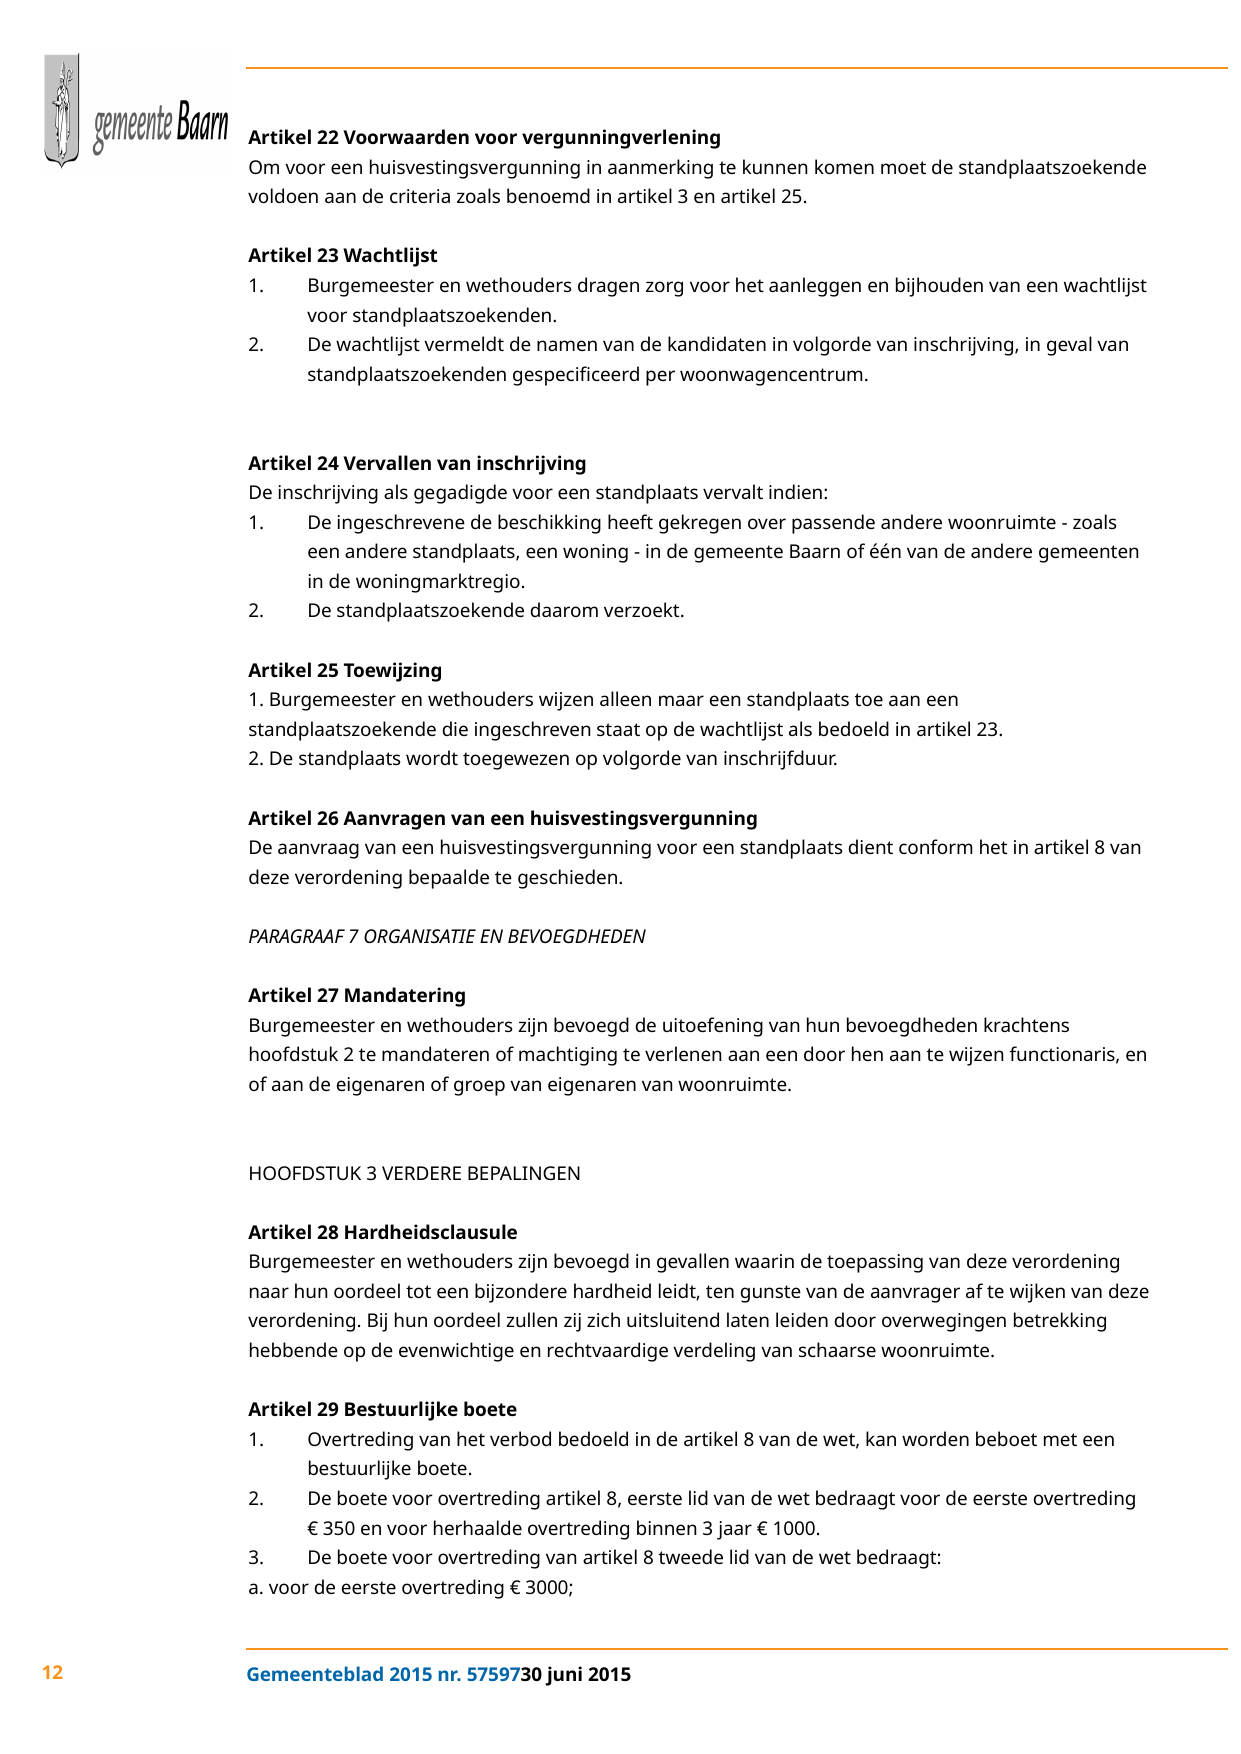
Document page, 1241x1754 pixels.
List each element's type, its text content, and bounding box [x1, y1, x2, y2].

text De inschrijving als gegadigde voor een standplaats vervalt indien: [248, 479, 1152, 505]
text Burgemeester en wethouders zijn bevoegd in gevallen waarin de toepassing van deze verordening naar hun oordeel tot een bijzondere hardheid leidt, ten gunste van de aanvrager af te wijken van deze verordening. Bij hun oordeel zullen zij zich uitsluitend laten leiden door overwegingen betrekking hebbende op de evenwichtige en rechtvaardige verdeling van schaarse woonruimte. [248, 1248, 1152, 1363]
text Artikel 22 Voorwaarden voor vergunningverlening [248, 124, 1152, 150]
text PARAGRAAF 7 ORGANISATIE EN BEVOEGDHEDEN [248, 923, 1152, 949]
list De standplaatszoekende daarom verzoekt. [248, 598, 1152, 623]
text a. voor de eerste overtreding € 3000; [248, 1574, 1152, 1600]
list De wachtlijst vermeldt de namen van de kandidaten in volgorde van inschrijving, in geval van standplaatszoekenden gespecificeerd per woonwagencentrum. [248, 331, 1152, 387]
list Overtreding van het verbod bedoeld in de artikel 8 van de wet, kan worden beboet met een bestuurlijke boete. [248, 1426, 1152, 1481]
text Artikel 29 Bestuurlijke boete [248, 1396, 1152, 1422]
text Artikel 23 Wachtlijst [248, 243, 1152, 268]
list De boete voor overtreding van artikel 8 tweede lid van de wet bedraagt: [248, 1544, 1152, 1570]
text 2. De standplaats wordt toegewezen op volgorde van inschrijfduur. [248, 746, 1152, 771]
text 1. Burgemeester en wethouders wijzen alleen maar een standplaats toe aan een standplaatszoekende die ingeschreven staat op de wachtlijst als bedoeld in artikel 23. [248, 686, 1152, 742]
list De ingeschrevene de beschikking heeft gekregen over passende andere woonruimte - zoals een andere standplaats, een woning - in de gemeente Baarn of één van de andere gemeenten in de woningmarktregio. [248, 509, 1152, 594]
list Burgemeester en wethouders dragen zorg voor het aanleggen en bijhouden van een wachtlijst voor standplaatszoekenden. [248, 272, 1152, 328]
text Burgemeester en wethouders zijn bevoegd de uitoefening van hun bevoegdheden krachtens hoofdstuk 2 te mandateren of machtiging te verlenen aan een door hen aan te wijzen functionaris, en of aan de eigenaren of groep van eigenaren van woonruimte. [248, 1012, 1152, 1097]
text Artikel 28 Hardheidsclausule [248, 1219, 1152, 1245]
text Artikel 24 Vervallen van inschrijving [248, 450, 1152, 476]
list De boete voor overtreding artikel 8, eerste lid van de wet bedraagt voor de eerste overtreding € 350 en voor herhaalde overtreding binnen 3 jaar € 1000. [248, 1485, 1152, 1541]
text Om voor een huisvestingsvergunning in aanmerking te kunnen komen moet de standplaatszoekende voldoen aan de criteria zoals benoemd in artikel 3 en artikel 25. [248, 154, 1152, 209]
text HOOFDSTUK 3 VERDERE BEPALINGEN [248, 1160, 1152, 1186]
text Artikel 27 Mandatering [248, 982, 1152, 1008]
text Artikel 26 Aanvragen van een huisvestingsvergunning [248, 805, 1152, 831]
text De aanvraag van een huisvestingsvergunning voor een standplaats dient conform het in artikel 8 van deze verordening bepaalde te geschieden. [248, 834, 1152, 890]
text Artikel 25 Toewijzing [248, 657, 1152, 683]
picture [41, 47, 231, 172]
